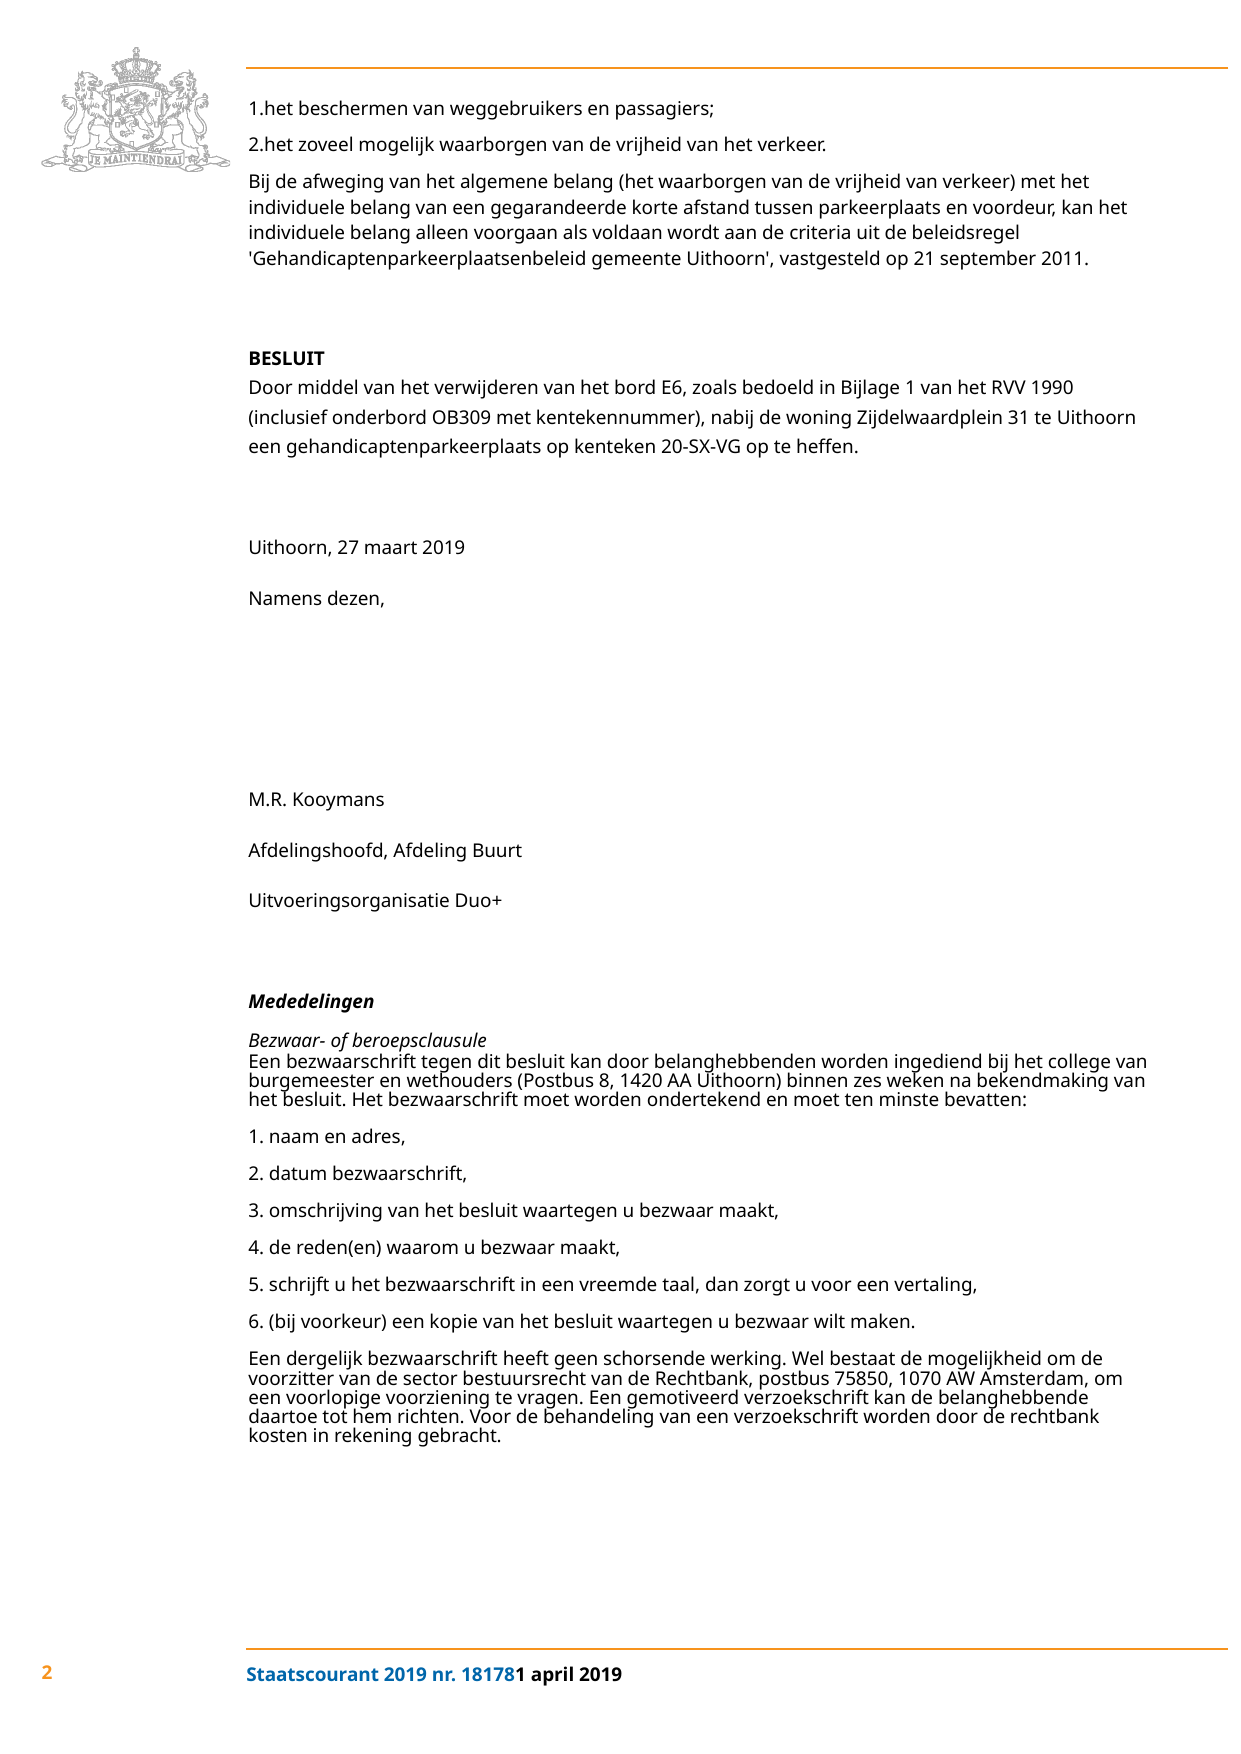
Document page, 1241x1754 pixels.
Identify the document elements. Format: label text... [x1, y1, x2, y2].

text M.R. Kooymans [248, 786, 1152, 812]
picture [41, 47, 231, 172]
text 1.het beschermen van weggebruikers en passagiers; [248, 95, 1152, 121]
text 1. naam en adres, [248, 1128, 1152, 1148]
text Door middel van het verwijderen van het bord E6, zoals bedoeld in Bijlage 1 van het RVV 1990 (inclusief onderbord OB309 met kentekennummer), nabij de woning Zijdelwaardplein 31 te Uithoorn een gehandicaptenparkeerplaats op kenteken 20-SX-VG op te heffen. [248, 374, 1152, 459]
text 3. omschrijving van het besluit waartegen u bezwaar maakt, [248, 1202, 1152, 1222]
text Bezwaar- of beroepsclausule [248, 1027, 1152, 1053]
text Uitvoeringsorganisatie Duo+ [248, 887, 1152, 913]
text 2.het zoveel mogelijk waarborgen van de vrijheid van het verkeer. [248, 131, 1152, 157]
text Een dergelijk bezwaarschrift heeft geen schorsende werking. Wel bestaat de mogelijkheid om de voorzitter van de sector bestuursrecht van de Rechtbank, postbus 75850, 1070 AW Amster­dam, om een voorlo­pige voorzie­ning te vragen. Een gemotiveerd verzoekschrift kan de belanghebbende daartoe tot hem richten. Voor de behande­ling van een verzoekschrift worden door de rechtbank kosten in rekening gebracht. [248, 1350, 1152, 1447]
text 2. datum bezwaarschrift, [248, 1165, 1152, 1185]
text Een bezwaarschrift tegen dit besluit kan door belanghebbenden worden ingediend bij het college van burgemeester en wethouders (Postbus 8, 1420 AA Uithoorn) binnen zes weken na bekendmaking van het besluit. Het bezwaarschrift moet worden ondertekend en moet ten minste bevatten: [248, 1053, 1152, 1111]
text Afdelingshoofd, Afdeling Buurt [248, 837, 1152, 862]
text BESLUIT [248, 345, 1152, 370]
text Mededelingen [248, 988, 1152, 1014]
text 6. (bij voorkeur) een kopie van het besluit waartegen u bezwaar wilt maken. [248, 1313, 1152, 1333]
text 5. schrijft u het bezwaarschrift in een vreemde taal, dan zorgt u voor een vertaling, [248, 1276, 1152, 1296]
text Namens dezen, [248, 585, 1152, 610]
text Bij de afweging van het algemene belang (het waarborgen van de vrijheid van verkeer) met het individuele belang van een gegarandeerde korte afstand tussen parkeerplaats en voordeur, kan het individuele belang alleen voorgaan als voldaan wordt aan de criteria uit de beleidsregel 'Gehandicaptenparkeerplaatsenbeleid gemeente Uithoorn', vastgesteld op 21 september 2011. [248, 168, 1152, 271]
text 4. de reden(en) waarom u bezwaar maakt, [248, 1239, 1152, 1259]
text Uithoorn, 27 maart 2019 [248, 534, 1152, 560]
